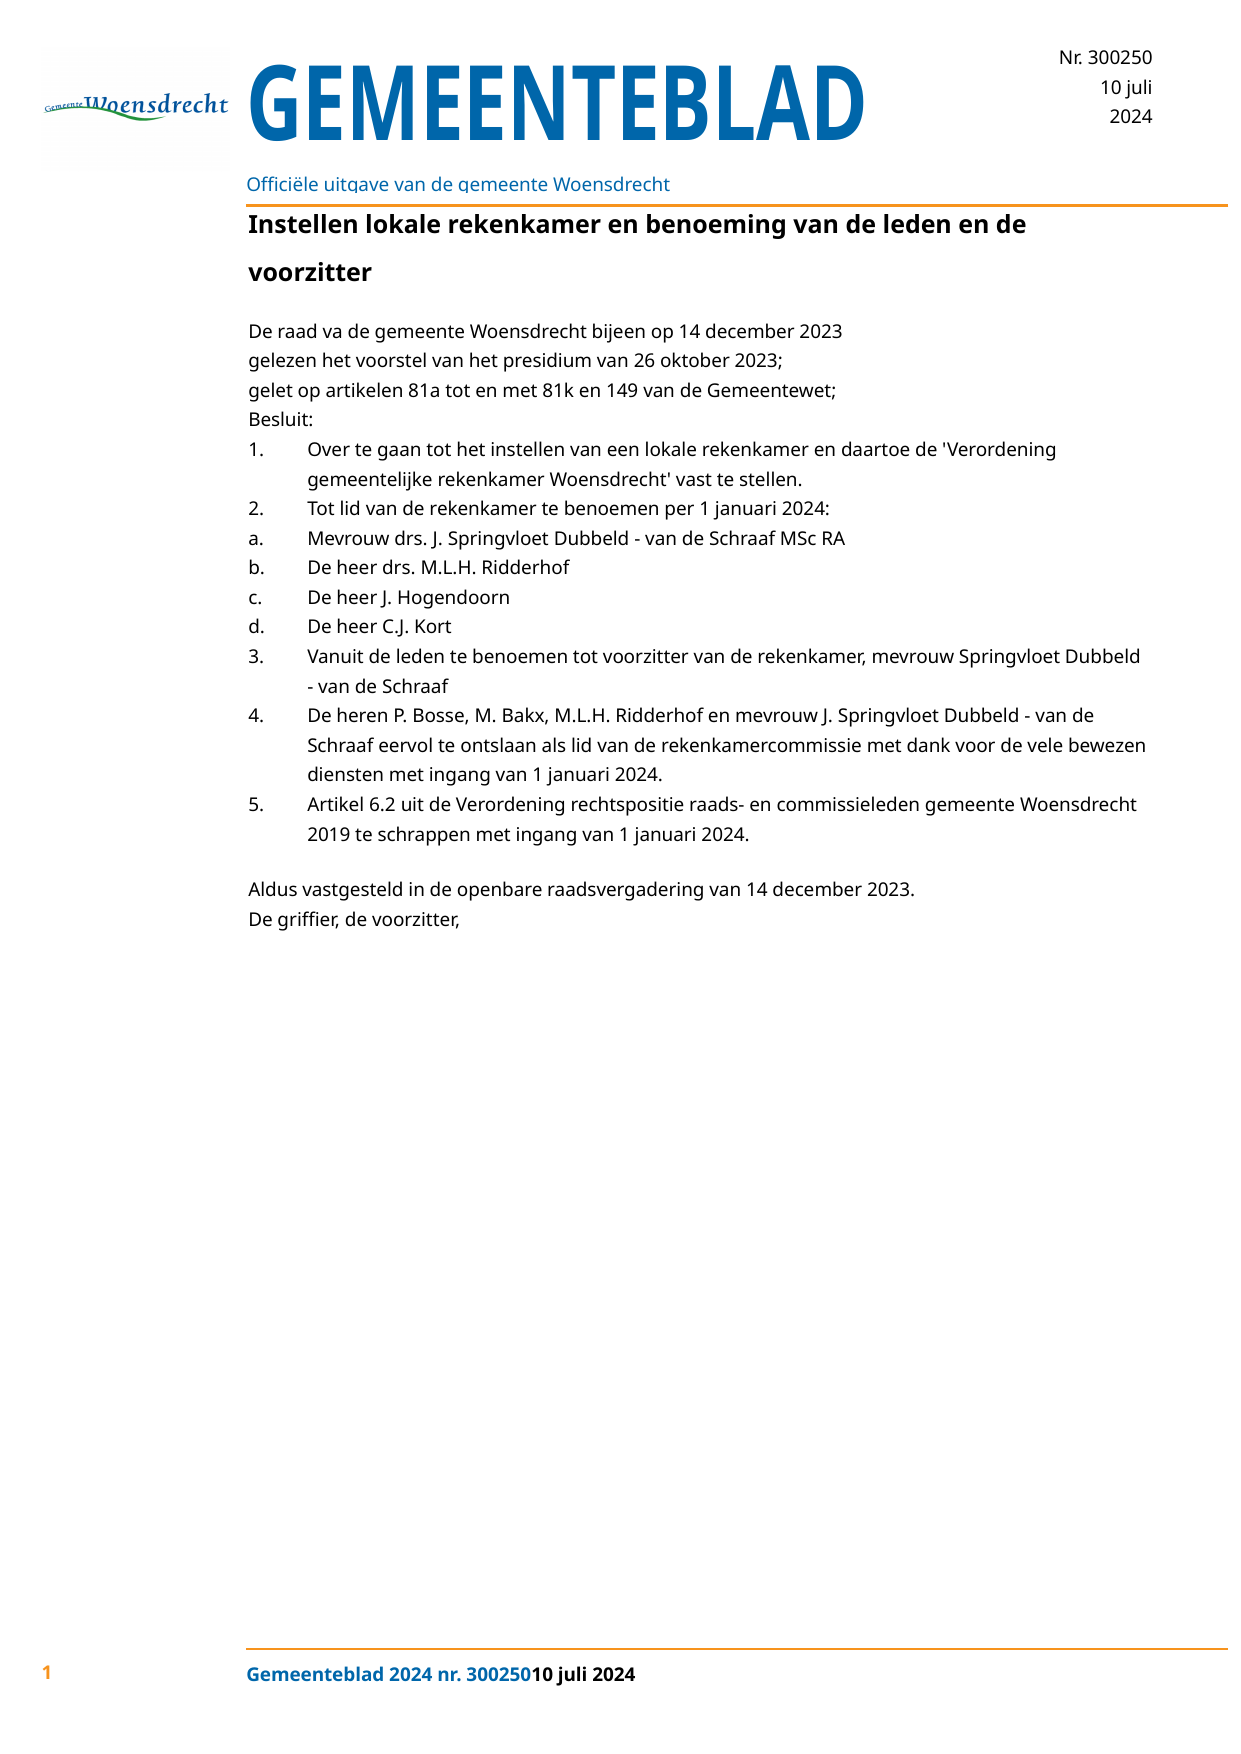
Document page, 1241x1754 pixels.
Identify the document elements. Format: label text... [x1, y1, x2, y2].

text gelet op artikelen 81a tot en met 81k en 149 van de Gemeentewet; [248, 377, 1152, 403]
list Mevrouw drs. J. Springvloet Dubbeld - van de Schraaf MSc RA [248, 525, 1152, 551]
list Artikel 6.2 uit de Verordening rechtspositie raads- en commissieleden gemeente Woensdrecht 2019 te schrappen met ingang van 1 januari 2024. [248, 791, 1152, 847]
list De heer C.J. Kort [248, 614, 1152, 639]
text Instellen lokale rekenkamer en benoeming van de leden en de voorzitter [248, 207, 1152, 288]
text De raad va de gemeente Woensdrecht bijeen op 14 december 2023 [248, 318, 1152, 344]
list Tot lid van de rekenkamer te benoemen per 1 januari 2024: [248, 495, 1152, 521]
text gelezen het voorstel van het presidium van 26 oktober 2023; [248, 347, 1152, 373]
text De griffier, de voorzitter, [248, 906, 1152, 931]
text Besluit: [248, 407, 1152, 432]
text Aldus vastgesteld in de openbare raadsvergadering van 14 december 2023. [248, 876, 1152, 902]
list Over te gaan tot het instellen van een lokale rekenkamer en daartoe de 'Verordening gemeentelijke rekenkamer Woensdrecht' vast te stellen. [248, 436, 1152, 492]
list De heren P. Bosse, M. Bakx, M.L.H. Ridderhof en mevrouw J. Springvloet Dubbeld - van de Schraaf eervol te ontslaan als lid van de rekenkamercommissie met dank voor de vele bewezen diensten met ingang van 1 januari 2024. [248, 702, 1152, 787]
list De heer drs. M.L.H. Ridderhof [248, 554, 1152, 580]
list De heer J. Hogendoorn [248, 584, 1152, 610]
list Vanuit de leden te benoemen tot voorzitter van de rekenkamer, mevrouw Springvloet Dubbeld - van de Schraaf [248, 643, 1152, 699]
picture [41, 47, 231, 172]
